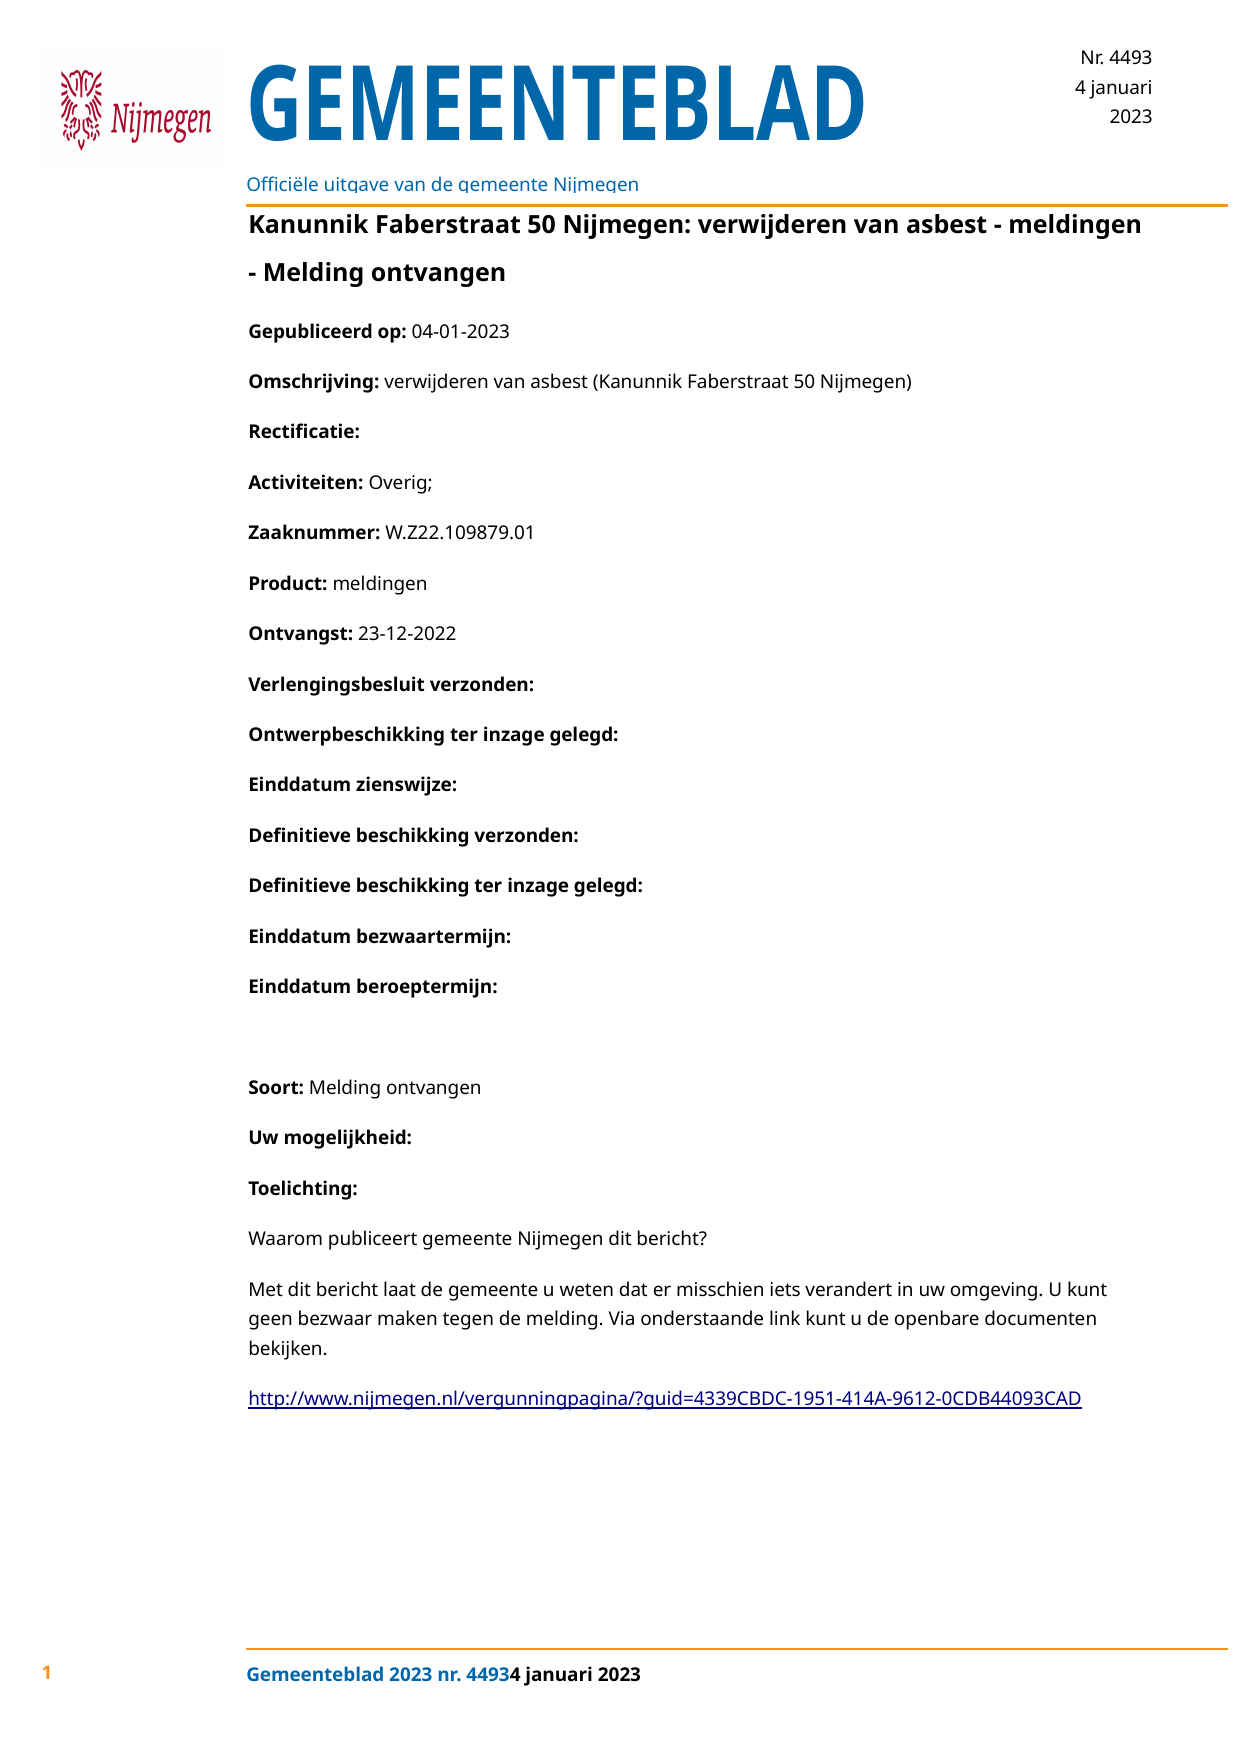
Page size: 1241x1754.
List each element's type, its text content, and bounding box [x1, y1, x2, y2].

text Einddatum beroeptermijn: [248, 973, 1152, 999]
text Product: meldingen [248, 570, 1152, 596]
text Kanunnik Faberstraat 50 Nijmegen: verwijderen van asbest - meldingen - Melding ontvangen [248, 207, 1152, 288]
text Zaaknummer: W.Z22.109879.01 [248, 519, 1152, 545]
text Ontwerpbeschikking ter inzage gelegd: [248, 721, 1152, 747]
text Met dit bericht laat de gemeente u weten dat er misschien iets verandert in uw omgeving. U kunt geen bezwaar maken tegen de melding. Via onderstaande link kunt u de openbare documenten bekijken. [248, 1276, 1152, 1361]
text Gepubliceerd op: 04-01-2023 [248, 318, 1152, 344]
text Rectificatie: [248, 419, 1152, 444]
text Einddatum bezwaartermijn: [248, 923, 1152, 949]
text Definitieve beschikking verzonden: [248, 822, 1152, 848]
text Waarom publiceert gemeente Nijmegen dit bericht? [248, 1225, 1152, 1251]
text Uw mogelijkheid: [248, 1124, 1152, 1150]
text Activiteiten: Overig; [248, 469, 1152, 495]
text Toelichting: [248, 1175, 1152, 1201]
text http://www.nijmegen.nl/vergunningpagina/?guid=4339CBDC-1951-414A-9612-0CDB44093CAD [248, 1385, 1152, 1411]
text Definitieve beschikking ter inzage gelegd: [248, 872, 1152, 898]
picture [41, 47, 231, 172]
text Verlengingsbesluit verzonden: [248, 671, 1152, 697]
text Omschrijving: verwijderen van asbest (Kanunnik Faberstraat 50 Nijmegen) [248, 368, 1152, 394]
text Soort: Melding ontvangen [248, 1074, 1152, 1100]
text Einddatum zienswijze: [248, 772, 1152, 797]
text Ontvangst: 23-12-2022 [248, 620, 1152, 646]
